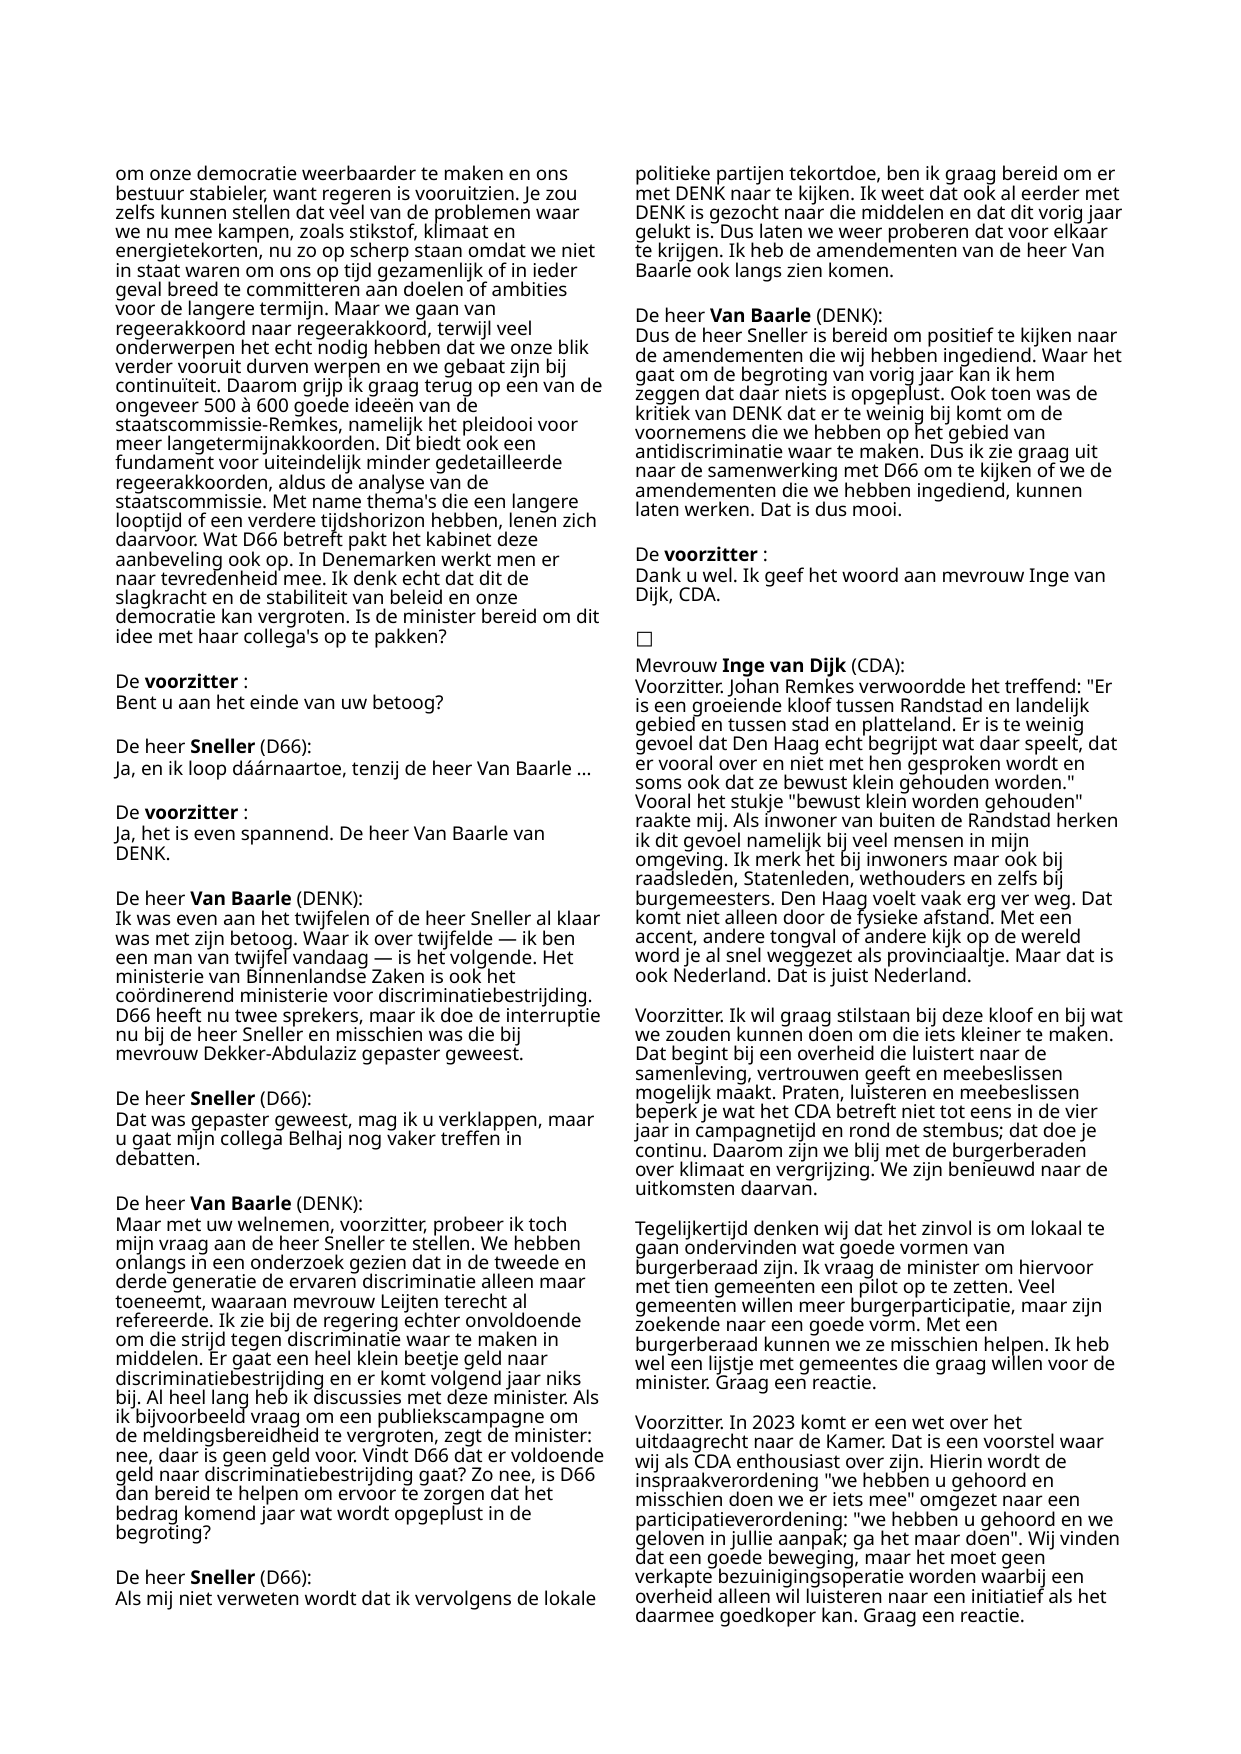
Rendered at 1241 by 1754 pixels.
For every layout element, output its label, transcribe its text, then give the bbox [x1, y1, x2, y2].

text Dus de heer Sneller is bereid om positief te kijken naar de amendementen die wij hebben ingediend. Waar het gaat om de begroting van vorig jaar kan ik hem zeggen dat daar niets is opgeplust. Ook toen was de kritiek van DENK dat er te weinig bij komt om de voornemens die we hebben op het gebied van antidiscriminatie waar te maken. Dus ik zie graag uit naar de samenwerking met D66 om te kijken of we de amendementen die we hebben ingediend, kunnen laten werken. Dat is dus mooi. [635, 327, 1125, 520]
text De voorzitter : [115, 799, 605, 825]
text De heer Van Baarle (DENK): [635, 302, 1125, 327]
text Maar met uw welnemen, voorzitter, probeer ik toch mijn vraag aan de heer Sneller te stellen. We hebben onlangs in een onderzoek gezien dat in de tweede en derde generatie de ervaren discriminatie alleen maar toeneemt, waaraan mevrouw Leijten terecht al refereerde. Ik zie bij de regering echter onvoldoende om die strijd tegen discriminatie waar te maken in middelen. Er gaat een heel klein beetje geld naar discriminatiebestrijding en er komt volgend jaar niks bij. Al heel lang heb ik discussies met deze minister. Als ik bijvoorbeeld vraag om een publiekscampagne om de meldingsbereidheid te vergroten, zegt de minister: nee, daar is geen geld voor. Vindt D66 dat er voldoende geld naar discriminatiebestrijding gaat? Zo nee, is D66 dan bereid te helpen om ervoor te zorgen dat het bedrag komend jaar wat wordt opgeplust in de begroting? [115, 1216, 605, 1543]
text De heer Sneller (D66): [115, 1085, 605, 1111]
text Voorzitter. In 2023 komt er een wet over het uitdaagrecht naar de Kamer. Dat is een voorstel waar wij als CDA enthousiast over zijn. Hierin wordt de inspraakverordening "we hebben u gehoord en misschien doen we er iets mee" omgezet naar een participatieverordening: "we hebben u gehoord en we geloven in jullie aanpak; ga het maar doen". Wij vinden dat een goede beweging, maar het moet geen verkapte bezuinigingsoperatie worden waarbij een overheid alleen wil luisteren naar een initiatief als het daarmee goedkoper kan. Graag een reactie. [635, 1414, 1125, 1626]
text Bent u aan het einde van uw betoog? [115, 694, 605, 713]
text om onze democratie weerbaarder te maken en ons bestuur stabieler, want regeren is vooruitzien. Je zou zelfs kunnen stellen dat veel van de problemen waar we nu mee kampen, zoals stikstof, klimaat en energietekorten, nu zo op scherp staan omdat we niet in staat waren om ons op tijd gezamenlijk of in ieder geval breed te committeren aan doelen of ambities voor de langere termijn. Maar we gaan van regeerakkoord naar regeerakkoord, terwijl veel onderwerpen het echt nodig hebben dat we onze blik verder vooruit durven werpen en we gebaat zijn bij continuïteit. Daarom grijp ik graag terug op een van de ongeveer 500 à 600 goede ideeën van de staatscommissie-Remkes, namelijk het pleidooi voor meer langetermijnakkoorden. Dit biedt ook een fundament voor uiteindelijk minder gedetailleerde regeerakkoorden, aldus de analyse van de staatscommissie. Met name thema's die een langere looptijd of een verdere tijdshorizon hebben, lenen zich daarvoor. Wat D66 betreft pakt het kabinet deze aanbeveling ook op. In Denemarken werkt men er naar tevredenheid mee. Ik denk echt dat dit de slagkracht en de stabiliteit van beleid en onze democratie kan vergroten. Is de minister bereid om dit idee met haar collega's op te pakken? [115, 165, 605, 647]
text De heer Van Baarle (DENK): [115, 1190, 605, 1216]
text ⬜ [635, 626, 1125, 652]
text Dat was gepaster geweest, mag ik u verklappen, maar u gaat mijn collega Belhaj nog vaker treffen in debatten. [115, 1111, 605, 1169]
text Voorzitter. Ik wil graag stilstaan bij deze kloof en bij wat we zouden kunnen doen om die iets kleiner te maken. Dat begint bij een overheid die luistert naar de samenleving, vertrouwen geeft en meebeslissen mogelijk maakt. Praten, luisteren en meebeslissen beperk je wat het CDA betreft niet tot eens in de vier jaar in campagnetijd en rond de stembus; dat doe je continu. Daarom zijn we blij met de burgerberaden over klimaat en vergrijzing. We zijn benieuwd naar de uitkomsten daarvan. [635, 1007, 1125, 1199]
text politieke partijen tekortdoe, ben ik graag bereid om er met DENK naar te kijken. Ik weet dat ook al eerder met DENK is gezocht naar die middelen en dat dit vorig jaar gelukt is. Dus laten we weer proberen dat voor elkaar te krijgen. Ik heb de amendementen van de heer Van Baarle ook langs zien komen. [635, 165, 1125, 281]
text Tegelijkertijd denken wij dat het zinvol is om lokaal te gaan ondervinden wat goede vormen van burgerberaad zijn. Ik vraag de minister om hiervoor met tien gemeenten een pilot op te zetten. Veel gemeenten willen meer burgerparticipatie, maar zijn zoekende naar een goede vorm. Met een burgerberaad kunnen we ze misschien helpen. Ik heb wel een lijstje met gemeentes die graag willen voor de minister. Graag een reactie. [635, 1220, 1125, 1393]
text Ja, het is even spannend. De heer Van Baarle van DENK. [115, 825, 605, 864]
text De heer Sneller (D66): [115, 734, 605, 759]
text Voorzitter. Johan Remkes verwoordde het treffend: "Er is een groeiende kloof tussen Randstad en landelijk gebied en tussen stad en platteland. Er is te weinig gevoel dat Den Haag echt begrijpt wat daar speelt, dat er vooral over en niet met hen gesproken wordt en soms ook dat ze bewust klein gehouden worden." Vooral het stukje "bewust klein worden gehouden" raakte mij. Als inwoner van buiten de Randstad herken ik dit gevoel namelijk bij veel mensen in mijn omgeving. Ik merk het bij inwoners maar ook bij raadsleden, Statenleden, wethouders en zelfs bij burgemeesters. Den Haag voelt vaak erg ver weg. Dat komt niet alleen door de fysieke afstand. Met een accent, andere tongval of andere kijk op de wereld word je al snel weggezet als provinciaaltje. Maar dat is ook Nederland. Dat is juist Nederland. [635, 678, 1125, 986]
text De heer Sneller (D66): [115, 1564, 605, 1590]
text Als mij niet verweten wordt dat ik vervolgens de lokale [115, 1590, 605, 1609]
text Ik was even aan het twijfelen of de heer Sneller al klaar was met zijn betoog. Waar ik over twijfelde — ik ben een man van twijfel vandaag — is het volgende. Het ministerie van Binnenlandse Zaken is ook het coördinerend ministerie voor discriminatiebestrijding. D66 heeft nu twee sprekers, maar ik doe de interruptie nu bij de heer Sneller en misschien was die bij mevrouw Dekker-Abdulaziz gepaster geweest. [115, 910, 605, 1064]
text De voorzitter : [635, 541, 1125, 567]
text De heer Van Baarle (DENK): [115, 885, 605, 910]
text Ja, en ik loop dáárnaartoe, tenzij de heer Van Baarle … [115, 759, 605, 779]
text Mevrouw Inge van Dijk (CDA): [635, 652, 1125, 678]
text De voorzitter : [115, 668, 605, 694]
text Dank u wel. Ik geef het woord aan mevrouw Inge van Dijk, CDA. [635, 567, 1125, 605]
